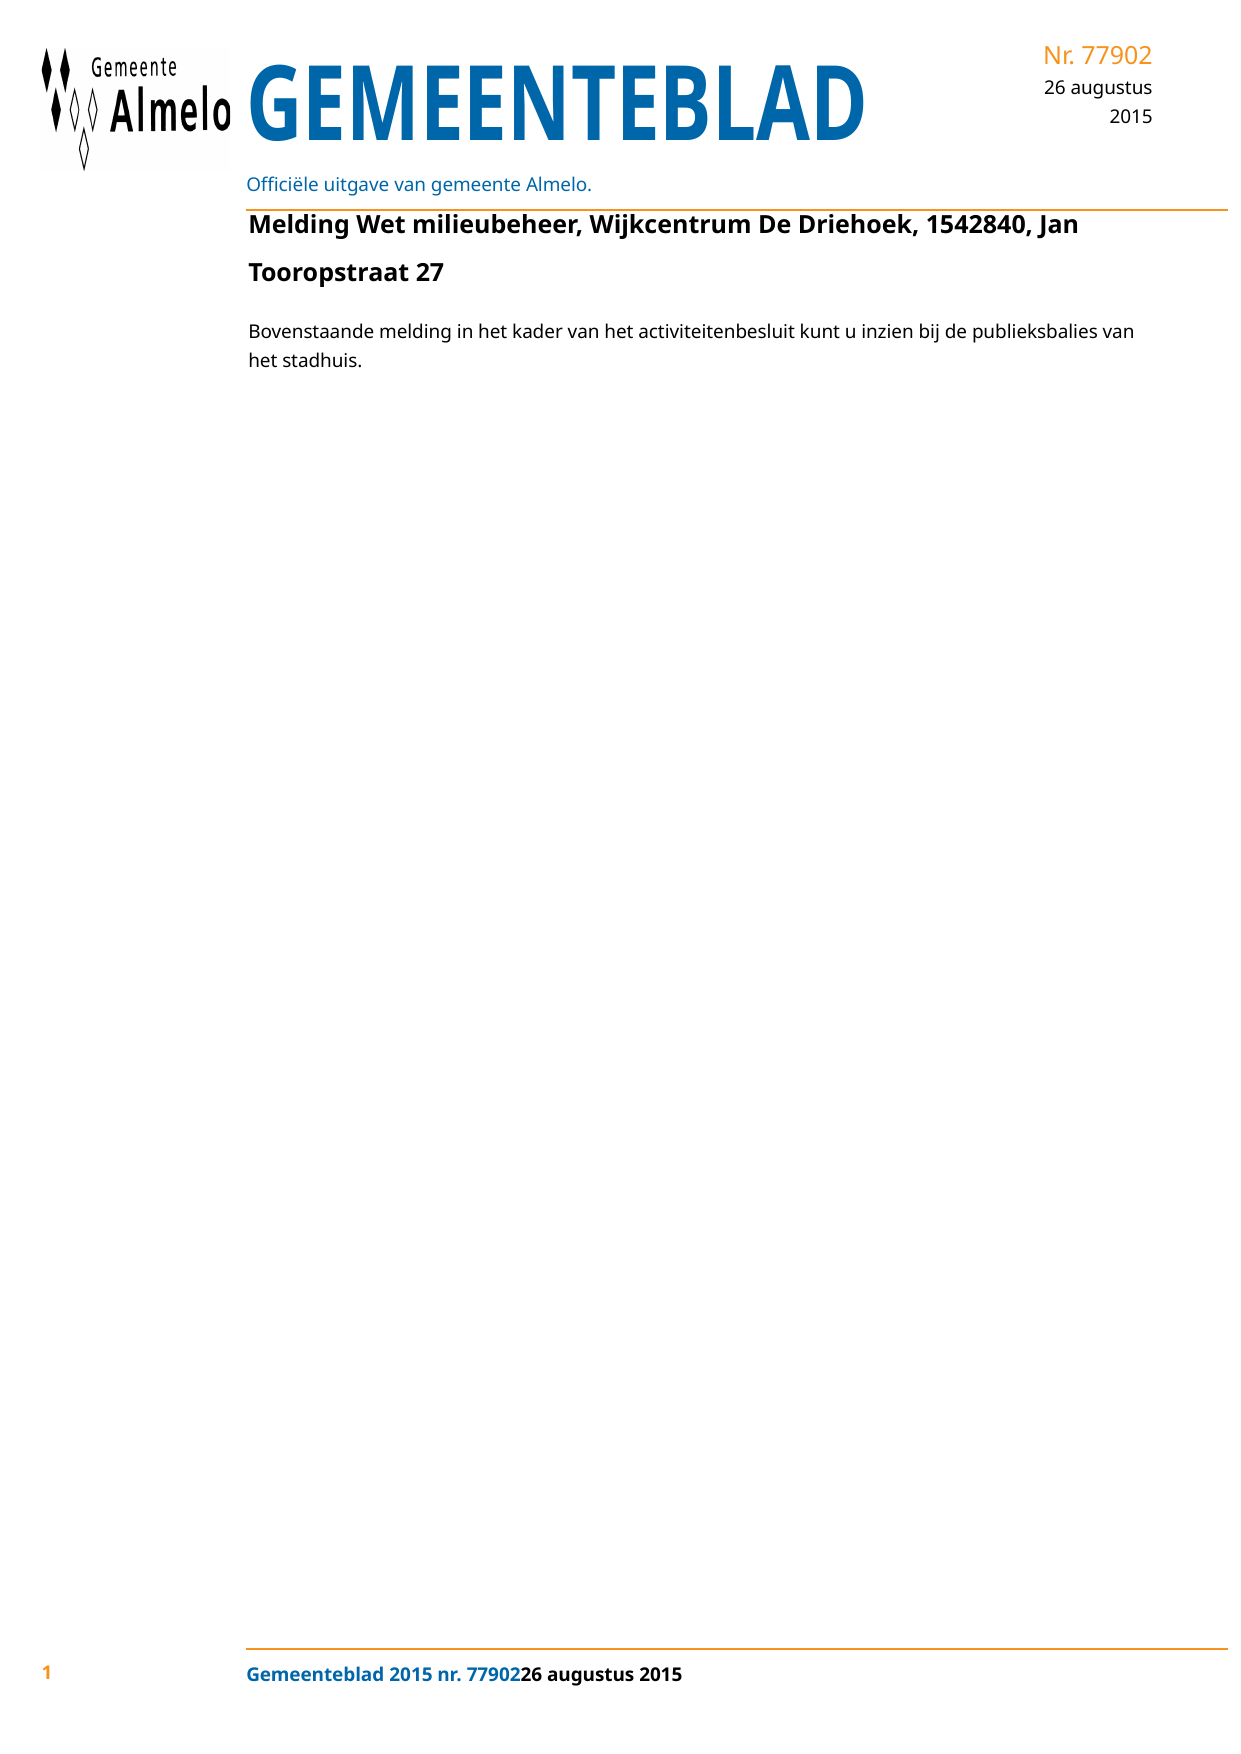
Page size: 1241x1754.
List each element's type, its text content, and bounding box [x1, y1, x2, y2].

text Melding Wet milieubeheer, Wijkcentrum De Driehoek, 1542840, Jan Tooropstraat 27 [248, 211, 1152, 288]
text Bovenstaande melding in het kader van het activiteitenbesluit kunt u inzien bij de publieksbalies van het stadhuis. [248, 318, 1152, 373]
picture [41, 47, 231, 172]
